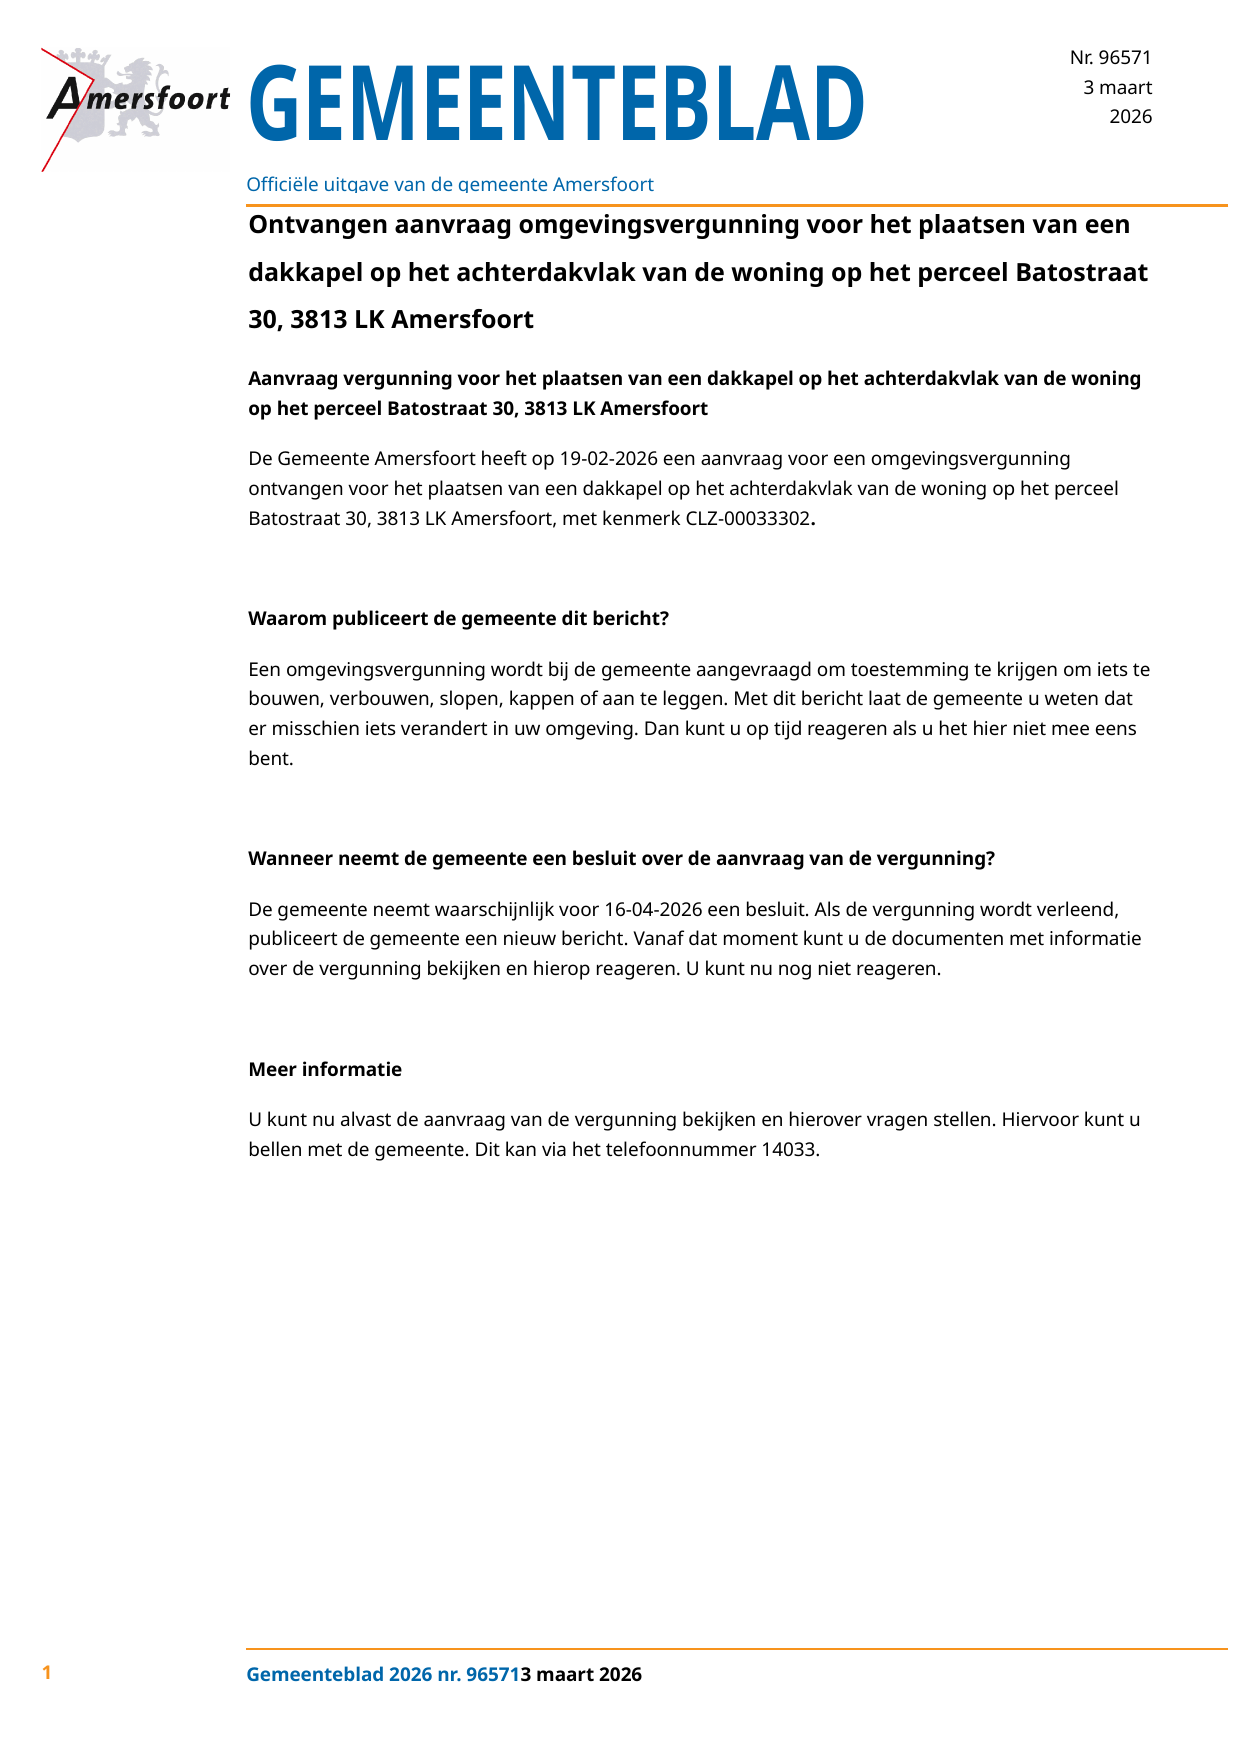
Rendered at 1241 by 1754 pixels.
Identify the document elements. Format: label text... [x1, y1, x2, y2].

text Aanvraag vergunning voor het plaatsen van een dakkapel op het achterdakvlak van de woning op het perceel Batostraat 30, 3813 LK Amersfoort [248, 366, 1152, 421]
text Ontvangen aanvraag omgevingsvergunning voor het plaatsen van een dakkapel op het achterdakvlak van de woning op het perceel Batostraat 30, 3813 LK Amersfoort [248, 207, 1152, 336]
picture [41, 47, 231, 172]
text Een omgevingsvergunning wordt bij de gemeente aangevraagd om toestemming te krijgen om iets te bouwen, verbouwen, slopen, kappen of aan te leggen. Met dit bericht laat de gemeente u weten dat er misschien iets verandert in uw omgeving. Dan kunt u op tijd reageren als u het hier niet mee eens bent. [248, 656, 1152, 770]
text U kunt nu alvast de aanvraag van de vergunning bekijken en hierover vragen stellen. Hiervoor kunt u bellen met de gemeente. Dit kan via het telefoonnummer 14033. [248, 1106, 1152, 1162]
text De Gemeente Amersfoort heeft op 19-02-2026 een aanvraag voor een omgevingsvergunning ontvangen voor het plaatsen van een dakkapel op het achterdakvlak van de woning op het perceel Batostraat 30, 3813 LK Amersfoort, met kenmerk CLZ-00033302. [248, 446, 1152, 530]
text Wanneer neemt de gemeente een besluit over de aanvraag van de vergunning? [248, 846, 1152, 871]
text Meer informatie [248, 1056, 1152, 1082]
text De gemeente neemt waarschijnlijk voor 16-04-2026 een besluit. Als de vergunning wordt verleend, publiceert de gemeente een nieuw bericht. Vanaf dat moment kunt u de documenten met informatie over de vergunning bekijken en hierop reageren. U kunt nu nog niet reageren. [248, 896, 1152, 981]
text Waarom publiceert de gemeente dit bericht? [248, 606, 1152, 631]
